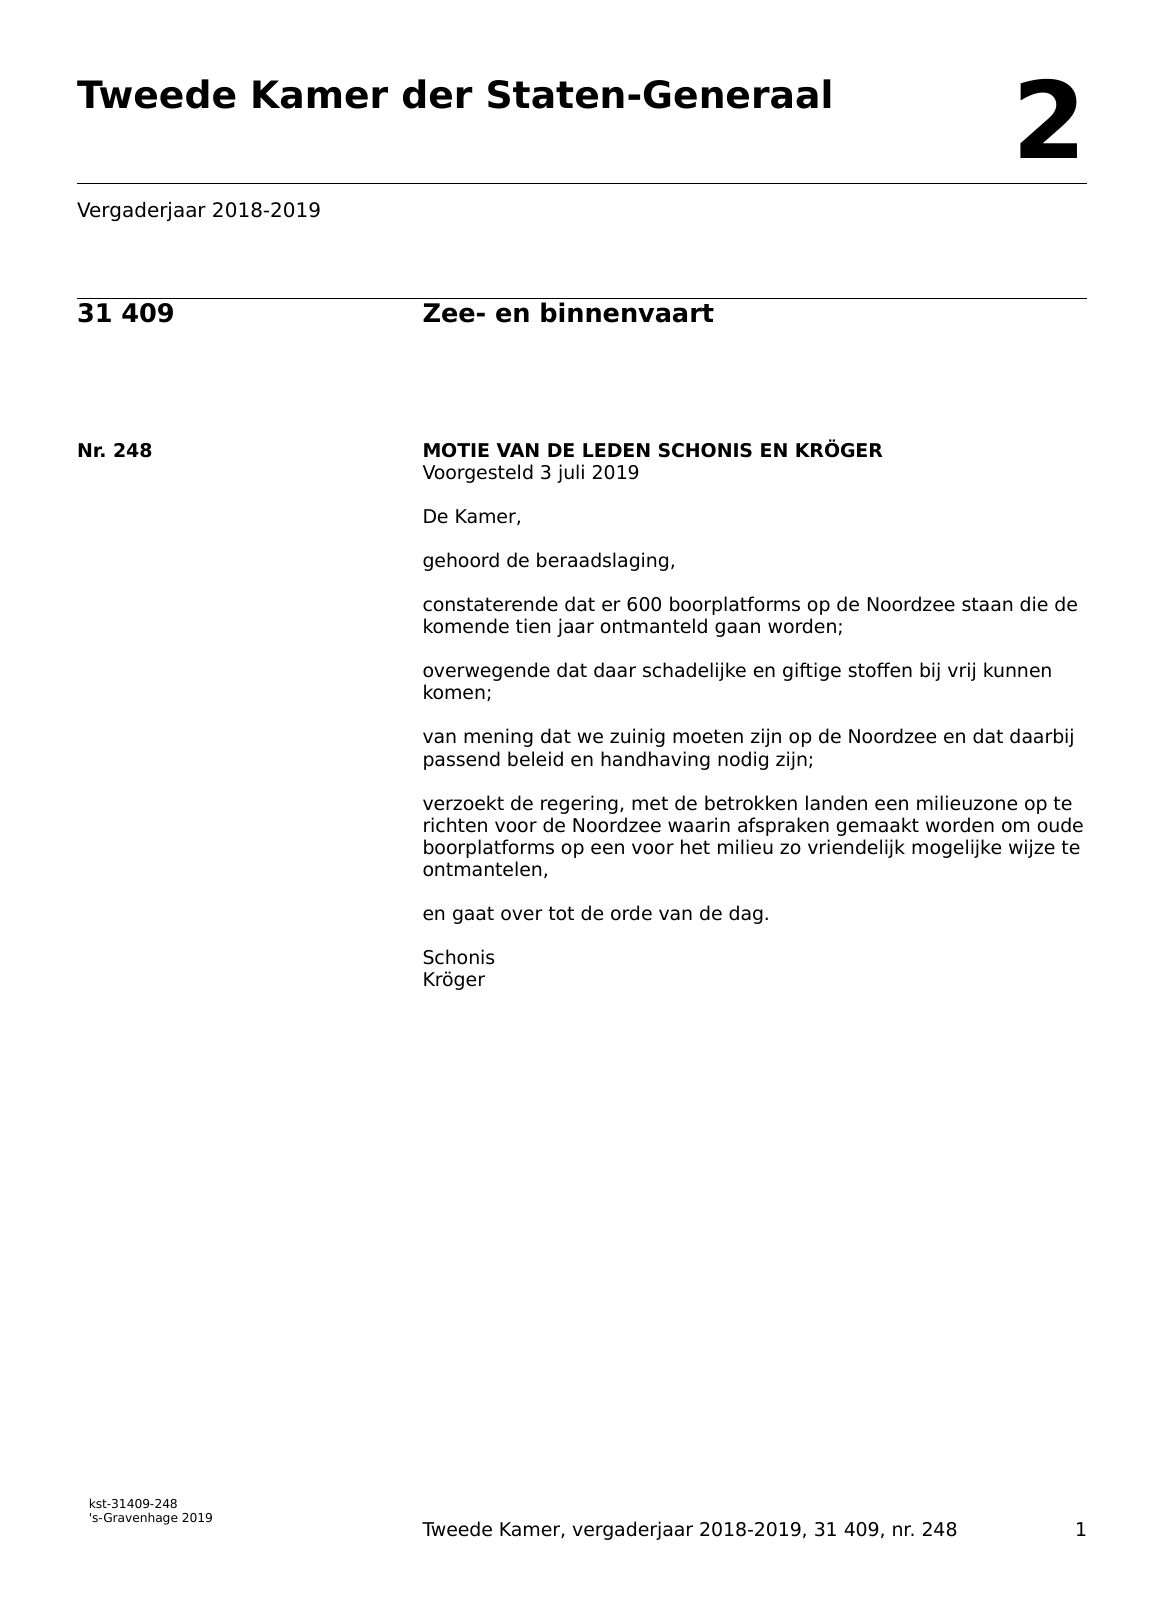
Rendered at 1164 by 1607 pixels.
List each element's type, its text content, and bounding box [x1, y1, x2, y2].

text Voorgesteld 3 juli 2019 [422, 462, 1087, 484]
text Kröger [422, 969, 1087, 991]
text constaterende dat er 600 boorplatforms op de Noordzee staan die de komende tien jaar ontmanteld gaan worden; [422, 594, 1087, 638]
text overwegende dat daar schadelijke en giftige stoffen bij vrij kunnen komen; [422, 660, 1087, 704]
table_cell Vergaderjaar 2018-2019 [77, 184, 1087, 298]
subtitle Nr. 248 MOTIE VAN DE LEDEN SCHONIS EN KRÖGER [77, 440, 1087, 462]
text kst-31409-248 [88, 1497, 323, 1511]
text 's-Gravenhage 2019 [88, 1511, 323, 1525]
text en gaat over tot de orde van de dag. [422, 903, 1087, 925]
text van mening dat we zuinig moeten zijn op de Noordzee en dat daarbij passend beleid en handhaving nodig zijn; [422, 726, 1087, 770]
subtitle 31 409 Zee- en binnenvaart [77, 299, 1087, 329]
text Schonis [422, 947, 1087, 969]
text De Kamer, [422, 506, 1087, 528]
table_header 2 [886, 59, 1087, 183]
text verzoekt de regering, met de betrokken landen een milieuzone op te richten voor de Noordzee waarin afspraken gemaakt worden om oude boorplatforms op een voor het milieu zo vriendelijk mogelijke wijze te ontmantelen, [422, 793, 1087, 881]
table_header Tweede Kamer der Staten-Generaal [77, 59, 886, 183]
text gehoord de beraadslaging, [422, 550, 1087, 572]
